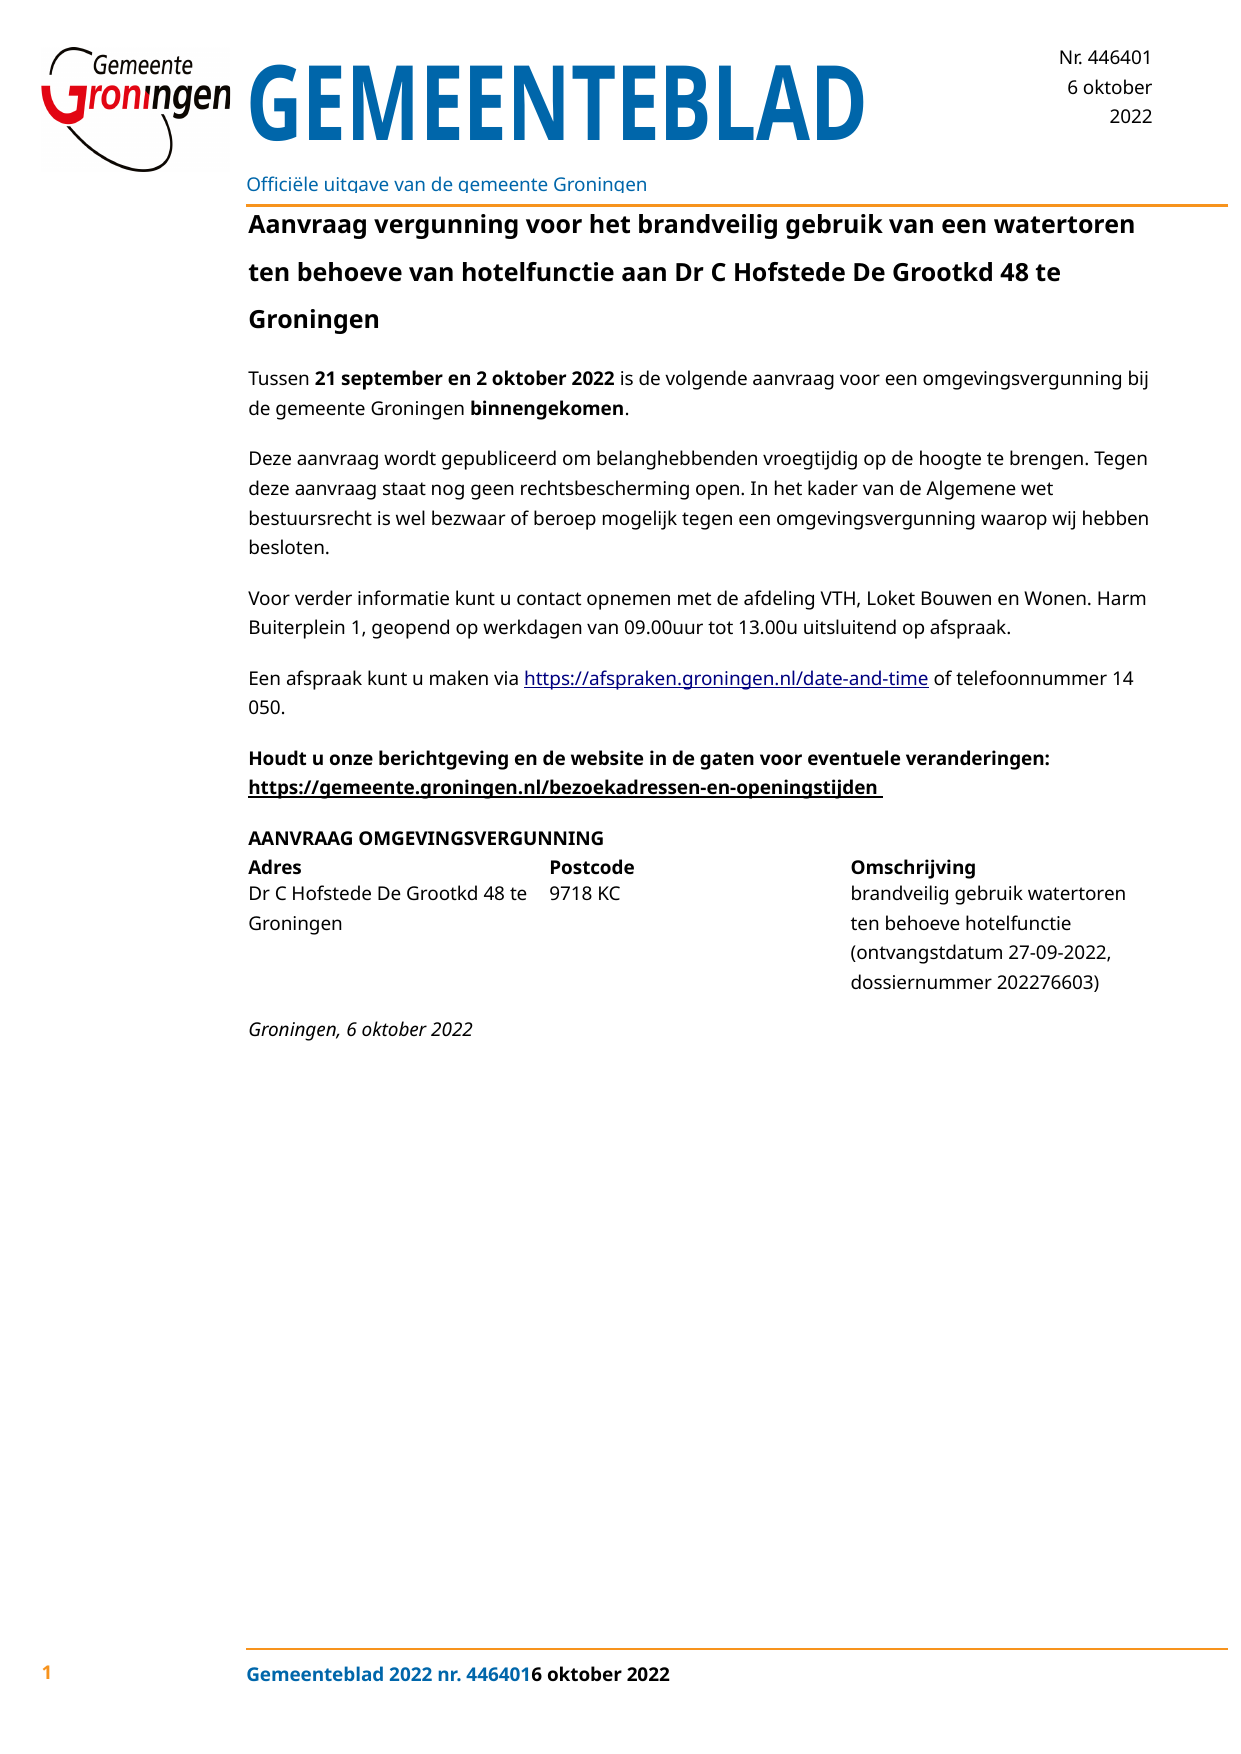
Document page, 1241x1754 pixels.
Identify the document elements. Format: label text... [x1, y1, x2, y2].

text AANVRAAG OMGEVINGSVERGUNNING [248, 825, 1152, 850]
text Een afspraak kunt u maken via https://afspraken.groningen.nl/date-and-time of telefoonnummer 14 050. [248, 665, 1152, 720]
table_cell Dr C Hofstede De Grootkd 48 te Groningen [248, 880, 549, 994]
text Houdt u onze berichtgeving en de website in de gaten voor eventuele veranderingen: https://gemeente.groningen.nl/bezoekadressen-en-openingstijden [248, 745, 1152, 800]
table_header Postcode [549, 854, 850, 880]
text Deze aanvraag wordt gepubliceerd om belanghebbenden vroegtijdig op de hoogte te brengen. Tegen deze aanvraag staat nog geen rechtsbescherming open. In het kader van de Algemene wet bestuursrecht is wel bezwaar of beroep mogelijk tegen een omgevingsvergunning waarop wij hebben besloten. [248, 446, 1152, 560]
table_cell 9718 KC [549, 880, 850, 994]
picture [41, 47, 231, 172]
table_header Adres [248, 854, 549, 880]
text Voor verder informatie kunt u contact opnemen met de afdeling VTH, Loket Bouwen en Wonen. Harm Buiterplein 1, geopend op werkdagen van 09.00uur tot 13.00u uitsluitend op afspraak. [248, 585, 1152, 640]
text Groningen, 6 oktober 2022 [248, 1016, 1152, 1042]
text Aanvraag vergunning voor het brandveilig gebruik van een watertoren ten behoeve van hotelfunctie aan Dr C Hofstede De Grootkd 48 te Groningen [248, 207, 1152, 336]
text Tussen 21 september en 2 oktober 2022 is de volgende aanvraag voor een omgevingsvergunning bij de gemeente Groningen binnengekomen. [248, 366, 1152, 421]
table_cell brandveilig gebruik watertoren ten behoeve hotelfunctie (ontvangstdatum 27-09-2022, dossiernummer 202276603) [850, 880, 1152, 994]
table_header Omschrijving [850, 854, 1152, 880]
